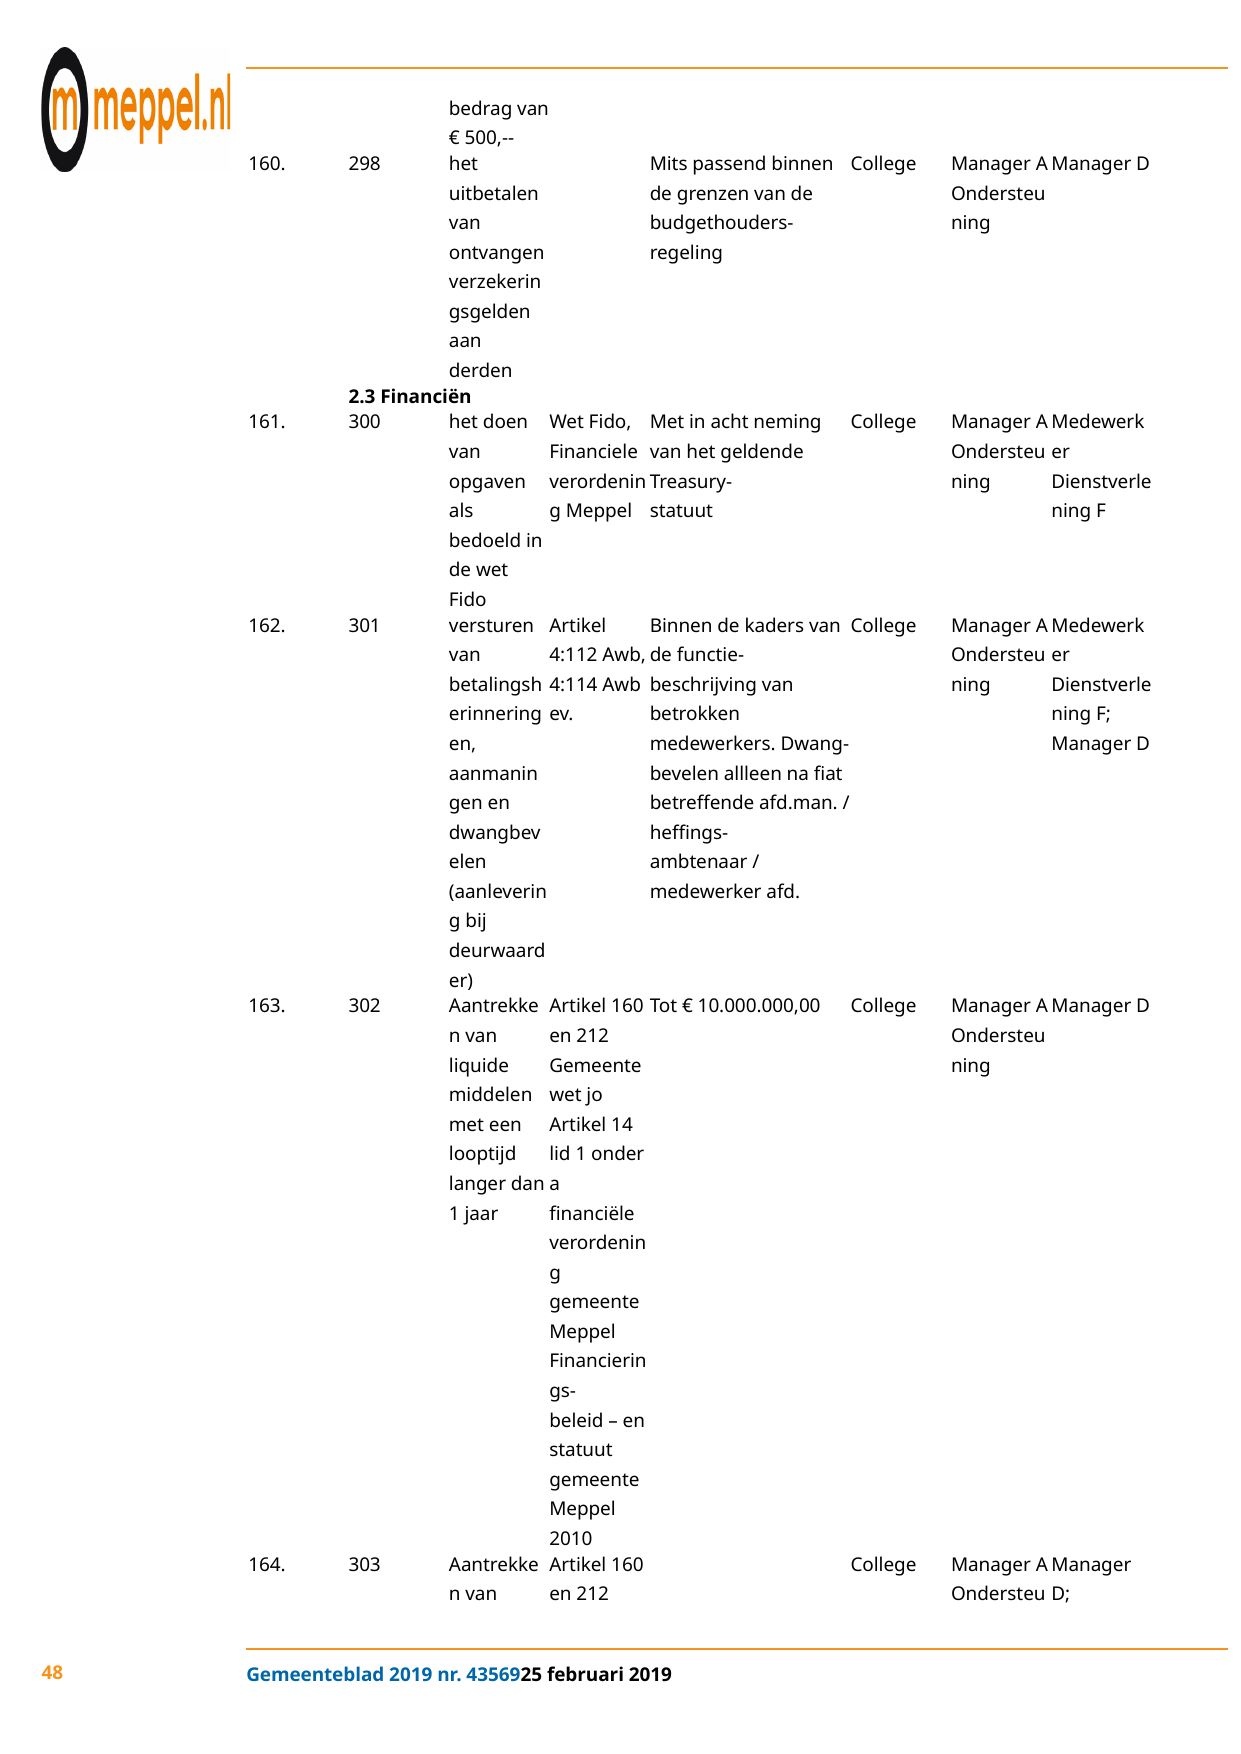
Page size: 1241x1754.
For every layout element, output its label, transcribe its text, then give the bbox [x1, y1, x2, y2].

table_cell 300 [348, 409, 449, 612]
table_cell het uitbetalen van ontvangen verzekeringsgelden aan derden [449, 150, 549, 383]
table_cell 161. [248, 409, 348, 612]
table_cell Wet Fido, Financiele verordening Meppel [549, 409, 649, 612]
table_cell College [850, 1551, 951, 1606]
picture [41, 47, 231, 172]
table_cell Binnen de kaders van de functie- beschrijving van betrokken medewerkers. Dwang-bevelen allleen na fiat betreffende afd.man. / heffings- ambtenaar / medewerker afd. [650, 612, 850, 993]
table_cell Aantrekken van [449, 1551, 549, 1606]
table_cell College [850, 150, 951, 383]
table_cell College [850, 612, 951, 993]
table_cell versturen van betalingsherinneringen, aanmaningen en dwangbevelen (aanlevering bij deurwaarder) [449, 612, 549, 993]
table_cell Manager D [1051, 993, 1152, 1551]
table_cell Tot € 10.000.000,00 [650, 993, 850, 1551]
table_cell Manager D; [1051, 1551, 1152, 1606]
table_cell 301 [348, 612, 449, 993]
table_cell Met in acht neming van het geldende Treasury- statuut [650, 409, 850, 612]
table_cell bedrag van € 500,-- [449, 95, 549, 150]
table_cell Mits passend binnen de grenzen van de budgethouders- regeling [650, 150, 850, 383]
table_cell [248, 383, 348, 409]
table_cell het doen van opgaven als bedoeld in de wet Fido [449, 409, 549, 612]
table_cell [1051, 95, 1152, 150]
table_cell 160. [248, 150, 348, 383]
table_cell College [850, 409, 951, 612]
table_cell Manager A Ondersteuning [951, 612, 1051, 993]
table_cell [850, 95, 951, 150]
table_cell [951, 95, 1051, 150]
table_cell 163. [248, 993, 348, 1551]
table_cell Manager D [1051, 150, 1152, 383]
table_cell Aantrekken van liquide middelen met een looptijd langer dan 1 jaar [449, 993, 549, 1551]
table_cell [549, 95, 649, 150]
table_cell [248, 95, 348, 150]
table_cell Artikel 4:112 Awb, 4:114 Awb ev. [549, 612, 649, 993]
table_cell 2.3 Financiën [348, 383, 1152, 409]
table_cell [650, 1551, 850, 1606]
table_cell [348, 95, 449, 150]
table_cell 302 [348, 993, 449, 1551]
table_cell Artikel 160 en 212 Gemeentewet jo Artikel 14 lid 1 onder a financiële verordening gemeente Meppel Financierings- beleid – en statuut gemeente Meppel 2010 [549, 993, 649, 1551]
table_cell 303 [348, 1551, 449, 1606]
table_cell Manager A Ondersteuning [951, 150, 1051, 383]
table_cell College [850, 993, 951, 1551]
table_cell 298 [348, 150, 449, 383]
table_cell Medewerker Dienstverlening F; Manager D [1051, 612, 1152, 993]
table_cell [650, 95, 850, 150]
table_cell Medewerker Dienstverlening F [1051, 409, 1152, 612]
table_cell 162. [248, 612, 348, 993]
table_cell Manager A Ondersteuning [951, 409, 1051, 612]
table_cell 164. [248, 1551, 348, 1606]
table_cell Artikel 160 en 212 [549, 1551, 649, 1606]
table_cell Manager A Ondersteuning [951, 993, 1051, 1551]
table_cell Manager A Ondersteu [951, 1551, 1051, 1606]
table_cell [549, 150, 649, 383]
